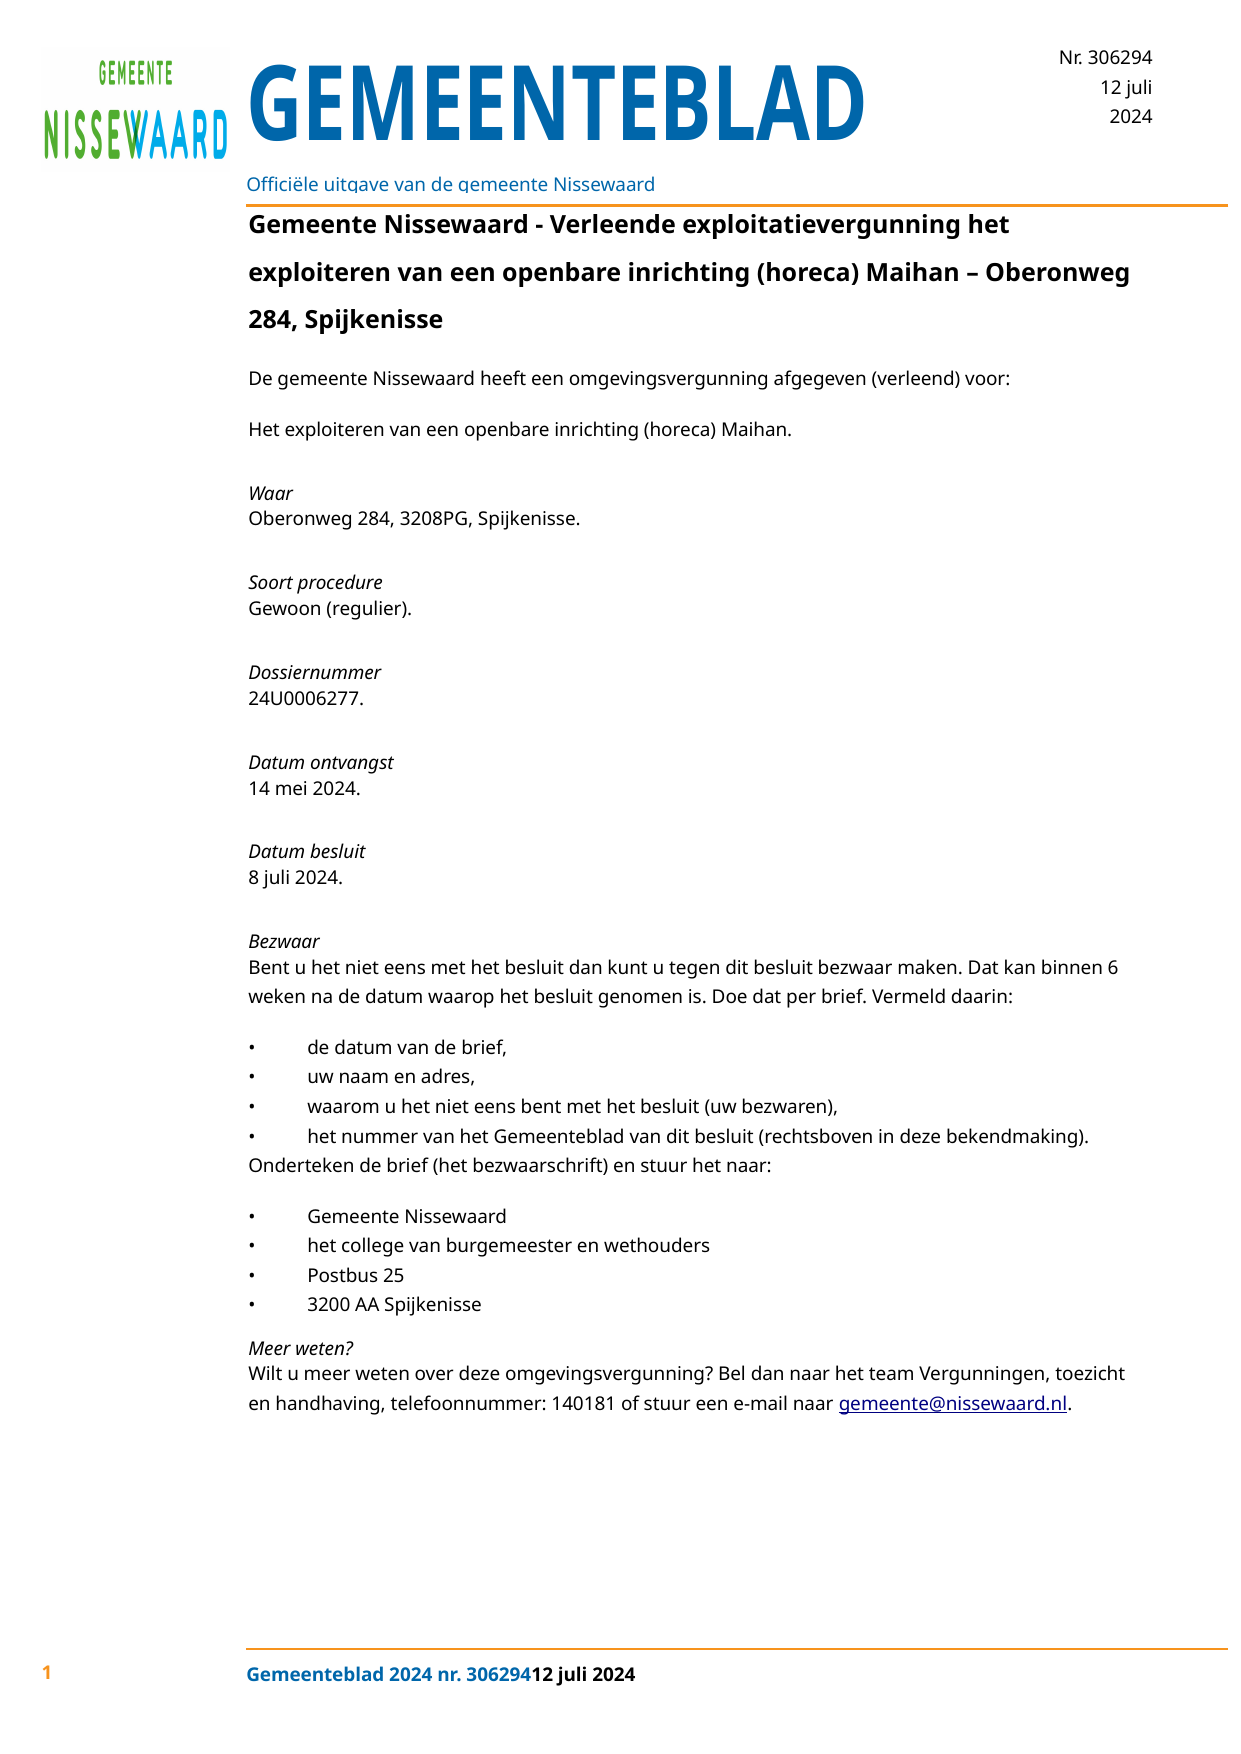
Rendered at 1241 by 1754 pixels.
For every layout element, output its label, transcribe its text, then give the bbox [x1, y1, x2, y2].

list uw naam en adres, [248, 1064, 1152, 1089]
text Onderteken de brief (het bezwaarschrift) en stuur het naar: [248, 1152, 1152, 1178]
picture [41, 47, 231, 172]
text Waar [248, 480, 1152, 506]
list Gemeente Nissewaard [248, 1203, 1152, 1228]
text Oberonweg 284, 3208PG, Spijkenisse. [248, 506, 1152, 531]
text Gemeente Nissewaard - Verleende exploitatievergunning het exploiteren van een openbare inrichting (horeca) Maihan – Oberonweg 284, Spijkenisse [248, 207, 1152, 336]
text Bezwaar [248, 928, 1152, 954]
text 14 mei 2024. [248, 775, 1152, 800]
text Het exploiteren van een openbare inrichting (horeca) Maihan. [248, 416, 1152, 442]
list het nummer van het Gemeenteblad van dit besluit (rechtsboven in deze bekendmaking). [248, 1123, 1152, 1148]
text Bent u het niet eens met het besluit dan kunt u tegen dit besluit bezwaar maken. Dat kan binnen 6 weken na de datum waarop het besluit genomen is. Doe dat per brief. Vermeld daarin: [248, 954, 1152, 1009]
list Postbus 25 [248, 1262, 1152, 1288]
text Gewoon (regulier). [248, 595, 1152, 621]
list waarom u het niet eens bent met het besluit (uw bezwaren), [248, 1093, 1152, 1119]
text Wilt u meer weten over deze omgevingsvergunning? Bel dan naar het team Vergunningen, toezicht en handhaving, telefoonnummer: 140181 of stuur een e-mail naar gemeente@nissewaard.nl. [248, 1360, 1152, 1416]
text Datum besluit [248, 839, 1152, 864]
text De gemeente Nissewaard heeft een omgevingsvergunning afgegeven (verleend) voor: [248, 366, 1152, 391]
text Meer weten? [248, 1335, 1152, 1360]
list de datum van de brief, [248, 1034, 1152, 1060]
text 8 juli 2024. [248, 864, 1152, 890]
text 24U0006277. [248, 685, 1152, 711]
text Datum ontvangst [248, 749, 1152, 775]
text Soort procedure [248, 569, 1152, 595]
text Dossiernummer [248, 659, 1152, 685]
list het college van burgemeester en wethouders [248, 1232, 1152, 1258]
list 3200 AA Spijkenisse [248, 1292, 1152, 1317]
